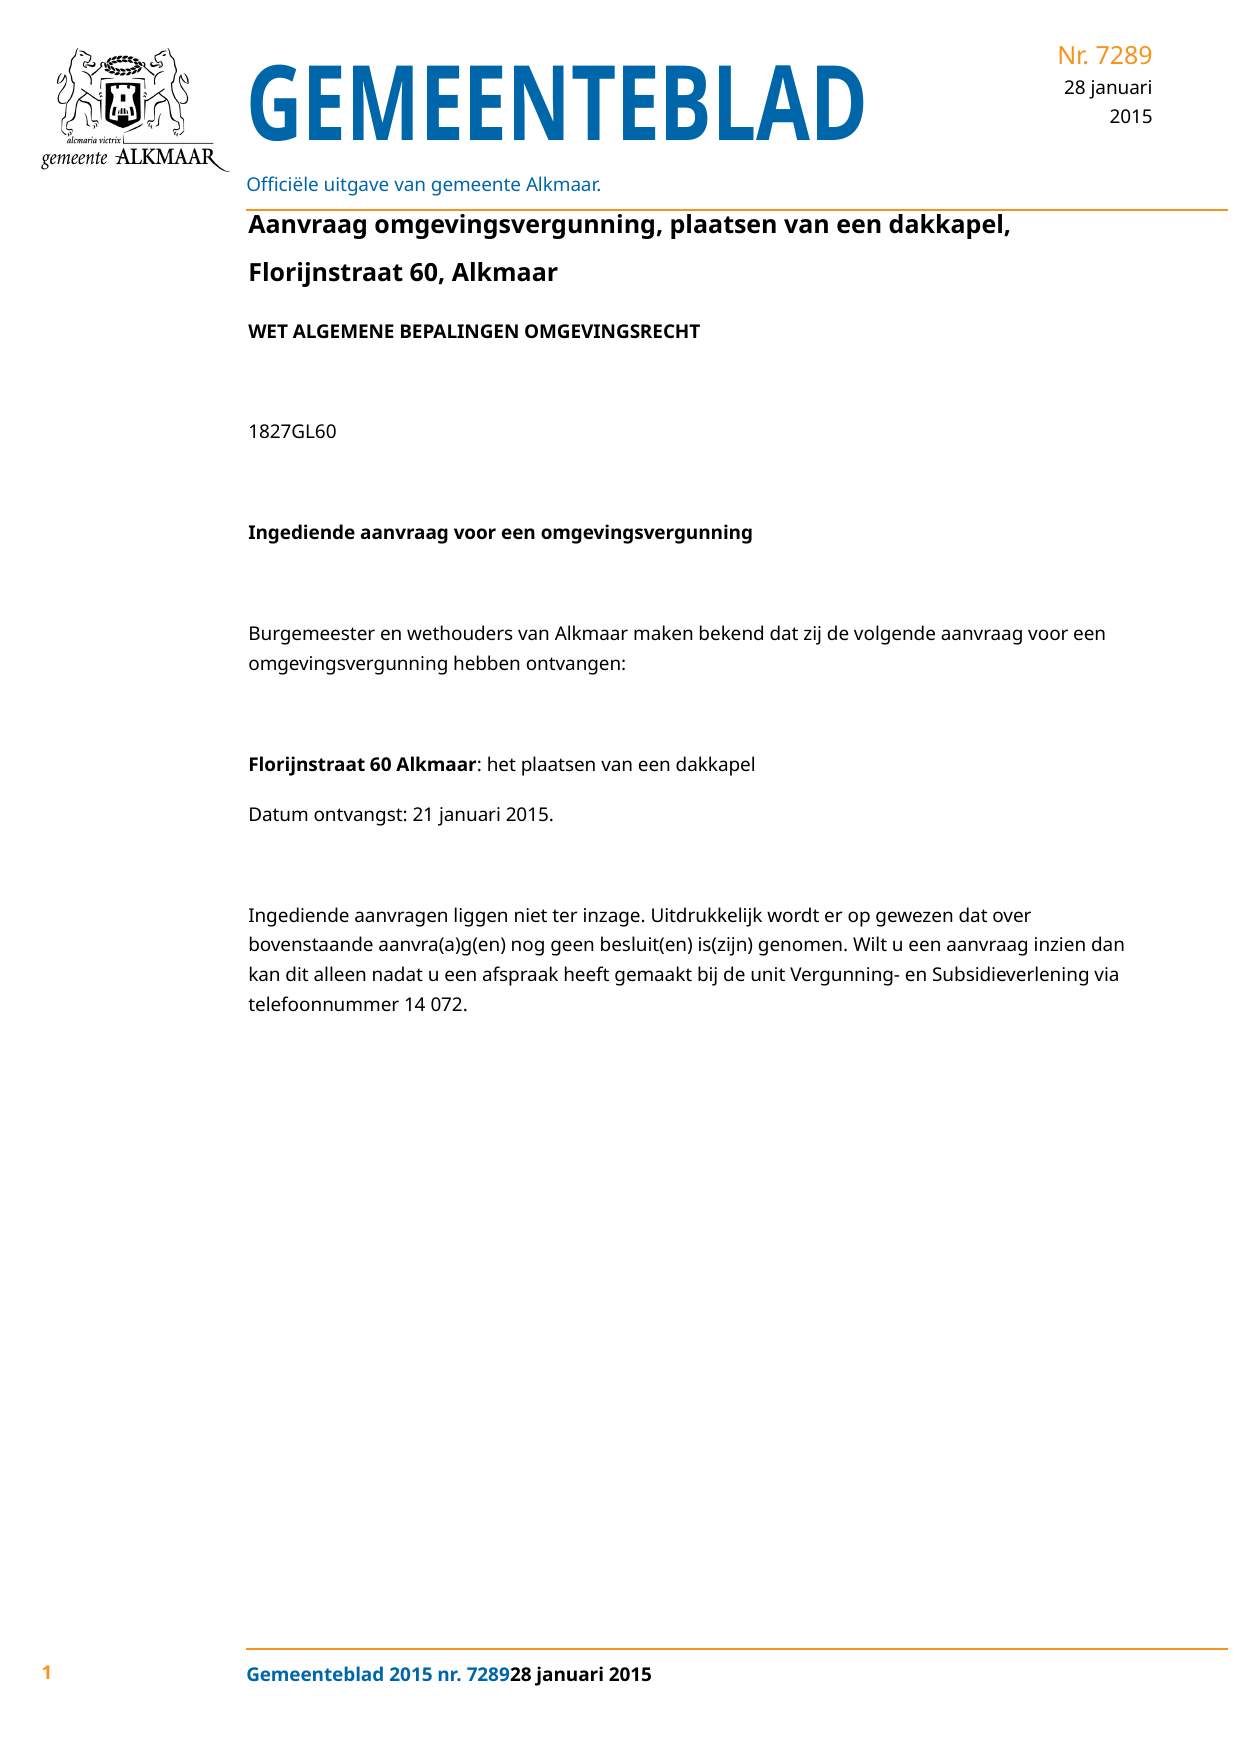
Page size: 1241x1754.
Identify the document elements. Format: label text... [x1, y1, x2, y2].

text Datum ontvangst: 21 januari 2015. [248, 801, 1152, 827]
text WET ALGEMENE BEPALINGEN OMGEVINGSRECHT [248, 318, 1152, 344]
text 1827GL60 [248, 419, 1152, 444]
text Florijnstraat 60 Alkmaar: het plaatsen van een dakkapel [248, 751, 1152, 777]
text Aanvraag omgevingsvergunning, plaatsen van een dakkapel, Florijnstraat 60, Alkmaar [248, 211, 1152, 288]
text Ingediende aanvragen liggen niet ter inzage. Uitdrukkelijk wordt er op gewezen dat over bovenstaande aanvra(a)g(en) nog geen besluit(en) is(zijn) genomen. Wilt u een aanvraag inzien dan kan dit alleen nadat u een afspraak heeft gemaakt bij de unit Vergunning- en Subsidieverlening via telefoonnummer 14 072. [248, 902, 1152, 1017]
text Burgemeester en wethouders van Alkmaar maken bekend dat zij de volgende aanvraag voor een omgevingsvergunning hebben ontvangen: [248, 620, 1152, 676]
text Ingediende aanvraag voor een omgevingsvergunning [248, 519, 1152, 545]
picture [41, 47, 231, 172]
